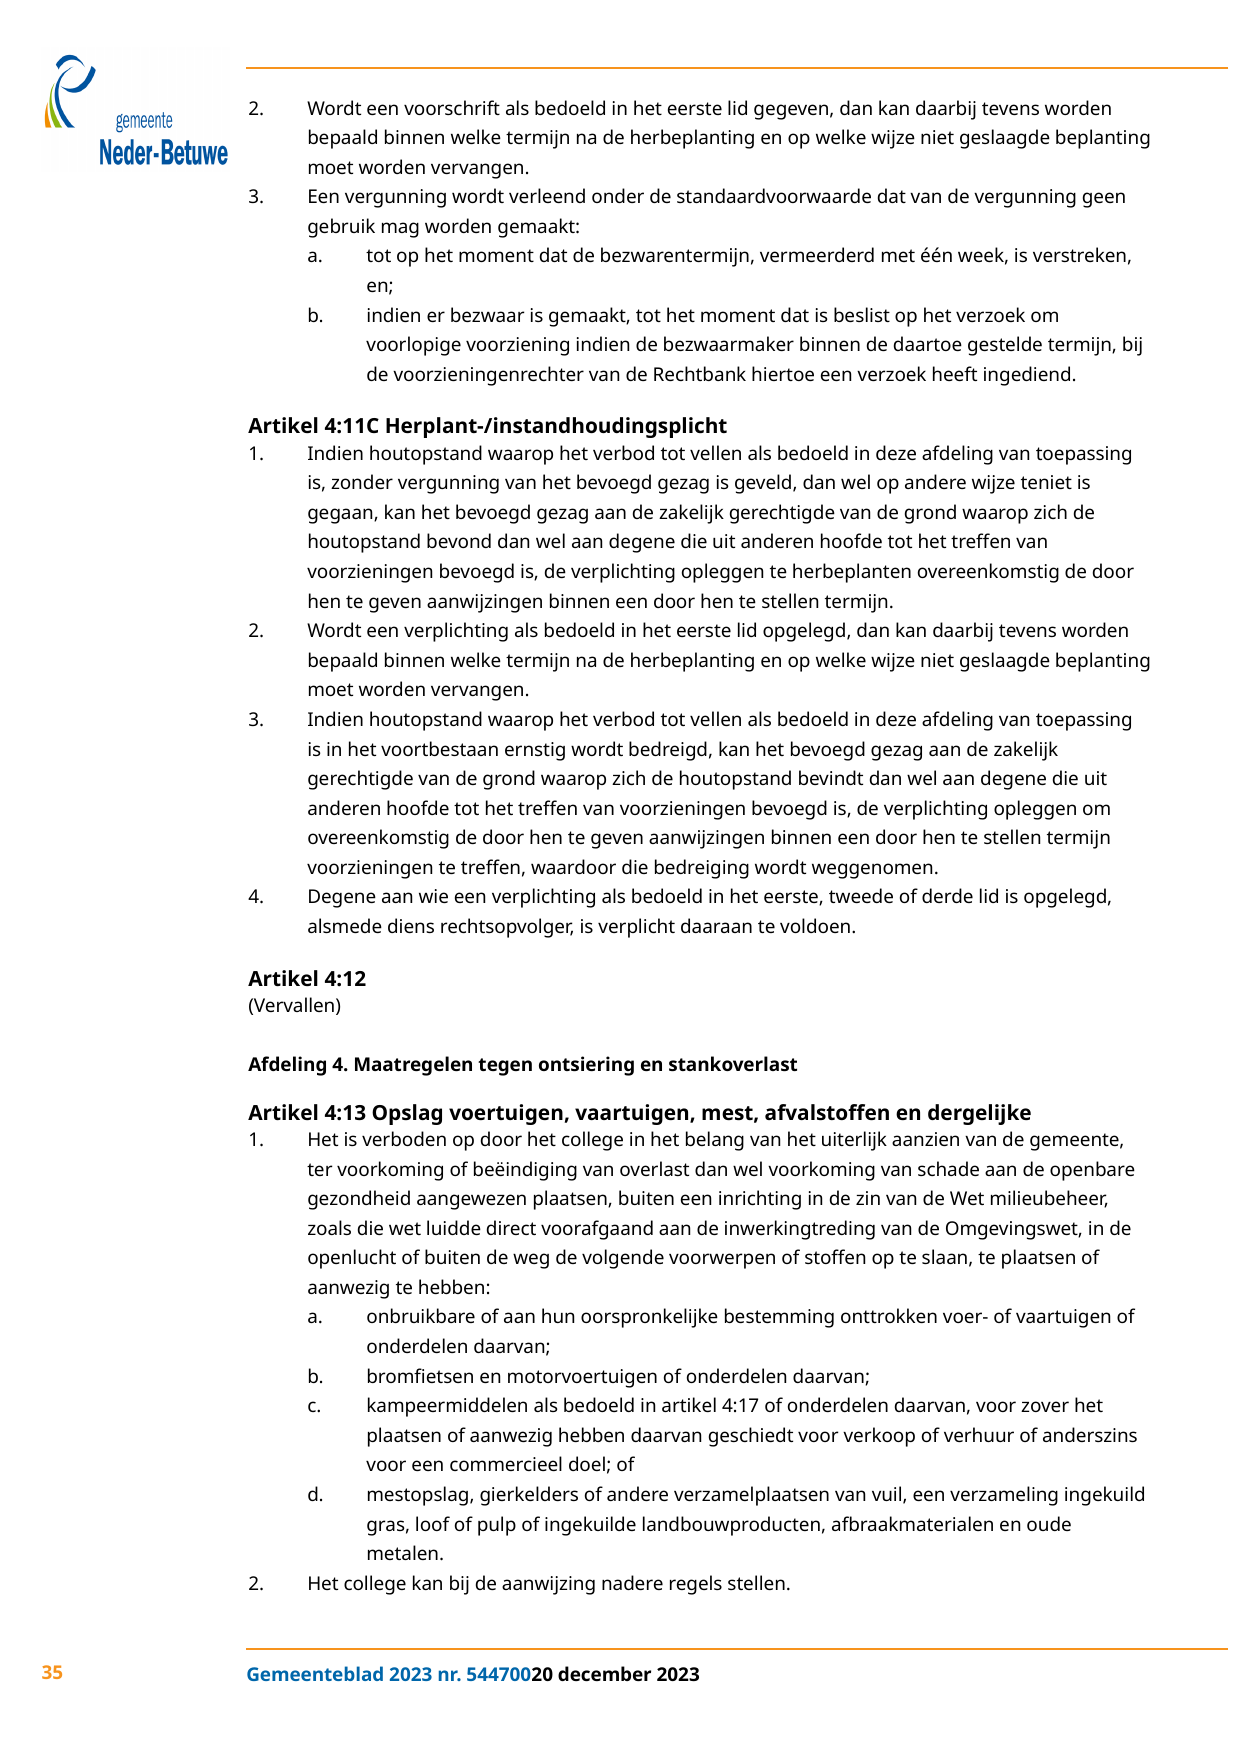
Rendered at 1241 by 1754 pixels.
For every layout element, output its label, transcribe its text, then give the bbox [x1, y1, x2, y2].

text (Vervallen) [248, 992, 1152, 1018]
text Artikel 4:13 Opslag voertuigen, vaartuigen, mest, afvalstoffen en dergelijke [248, 1098, 1152, 1126]
text Afdeling 4. Maatregelen tegen ontsiering en stankoverlast [248, 1051, 1152, 1077]
list onbruikbare of aan hun oorspronkelijke bestemming onttrokken voer- of vaartuigen of onderdelen daarvan; [307, 1304, 1152, 1359]
list Indien houtopstand waarop het verbod tot vellen als bedoeld in deze afdeling van toepassing is in het voortbestaan ernstig wordt bedreigd, kan het bevoegd gezag aan de zakelijk gerechtigde van de grond waarop zich de houtopstand bevindt dan wel aan degene die uit anderen hoofde tot het treffen van voorzieningen bevoegd is, de verplichting opleggen om overeenkomstig de door hen te geven aanwijzingen binnen een door hen te stellen termijn voorzieningen te treffen, waardoor die bedreiging wordt weggenomen. [248, 706, 1152, 880]
list Indien houtopstand waarop het verbod tot vellen als bedoeld in deze afdeling van toepassing is, zonder vergunning van het bevoegd gezag is geveld, dan wel op andere wijze teniet is gegaan, kan het bevoegd gezag aan de zakelijk gerechtigde van de grond waarop zich de houtopstand bevond dan wel aan degene die uit anderen hoofde tot het treffen van voorzieningen bevoegd is, de verplichting opleggen te herbeplanten overeenkomstig de door hen te geven aanwijzingen binnen een door hen te stellen termijn. [248, 440, 1152, 613]
text Artikel 4:12 [248, 964, 1152, 992]
list bromfietsen en motorvoertuigen of onderdelen daarvan; [307, 1363, 1152, 1389]
list Het is verboden op door het college in het belang van het uiterlijk aanzien van de gemeente, ter voorkoming of beëindiging van overlast dan wel voorkoming van schade aan de openbare gezondheid aangewezen plaatsen, buiten een inrichting in de zin van de Wet milieubeheer, zoals die wet luidde direct voorafgaand aan de inwerkingtreding van de Omgevingswet, in de openlucht of buiten de weg de volgende voorwerpen of stoffen op te slaan, te plaatsen of aanwezig te hebben: [248, 1126, 1152, 1300]
list mestopslag, gierkelders of andere verzamelplaatsen van vuil, een verzameling ingekuild gras, loof of pulp of ingekuilde landbouwproducten, afbraakmaterialen en oude metalen. [307, 1481, 1152, 1566]
list indien er bezwaar is gemaakt, tot het moment dat is beslist op het verzoek om voorlopige voorziening indien de bezwaarmaker binnen de daartoe gestelde termijn, bij de voorzieningenrechter van de Rechtbank hiertoe een verzoek heeft ingediend. [307, 302, 1152, 387]
list tot op het moment dat de bezwarentermijn, vermeerderd met één week, is verstreken, en; [307, 243, 1152, 298]
text Artikel 4:11C Herplant-/instandhoudingsplicht [248, 411, 1152, 440]
list Degene aan wie een verplichting als bedoeld in het eerste, tweede of derde lid is opgelegd, alsmede diens rechtsopvolger, is verplicht daaraan te voldoen. [248, 884, 1152, 939]
list Wordt een verplichting als bedoeld in het eerste lid opgelegd, dan kan daarbij tevens worden bepaald binnen welke termijn na de herbeplanting en op welke wijze niet geslaagde beplanting moet worden vervangen. [248, 617, 1152, 702]
list Wordt een voorschrift als bedoeld in het eerste lid gegeven, dan kan daarbij tevens worden bepaald binnen welke termijn na de herbeplanting en op welke wijze niet geslaagde beplanting moet worden vervangen. [248, 95, 1152, 180]
list Het college kan bij de aanwijzing nadere regels stellen. [248, 1570, 1152, 1596]
list Een vergunning wordt verleend onder de standaardvoorwaarde dat van de vergunning geen gebruik mag worden gemaakt: [248, 183, 1152, 239]
picture [41, 47, 231, 172]
list kampeermiddelen als bedoeld in artikel 4:17 of onderdelen daarvan, voor zover het plaatsen of aanwezig hebben daarvan geschiedt voor verkoop of verhuur of anderszins voor een commercieel doel; of [307, 1392, 1152, 1477]
